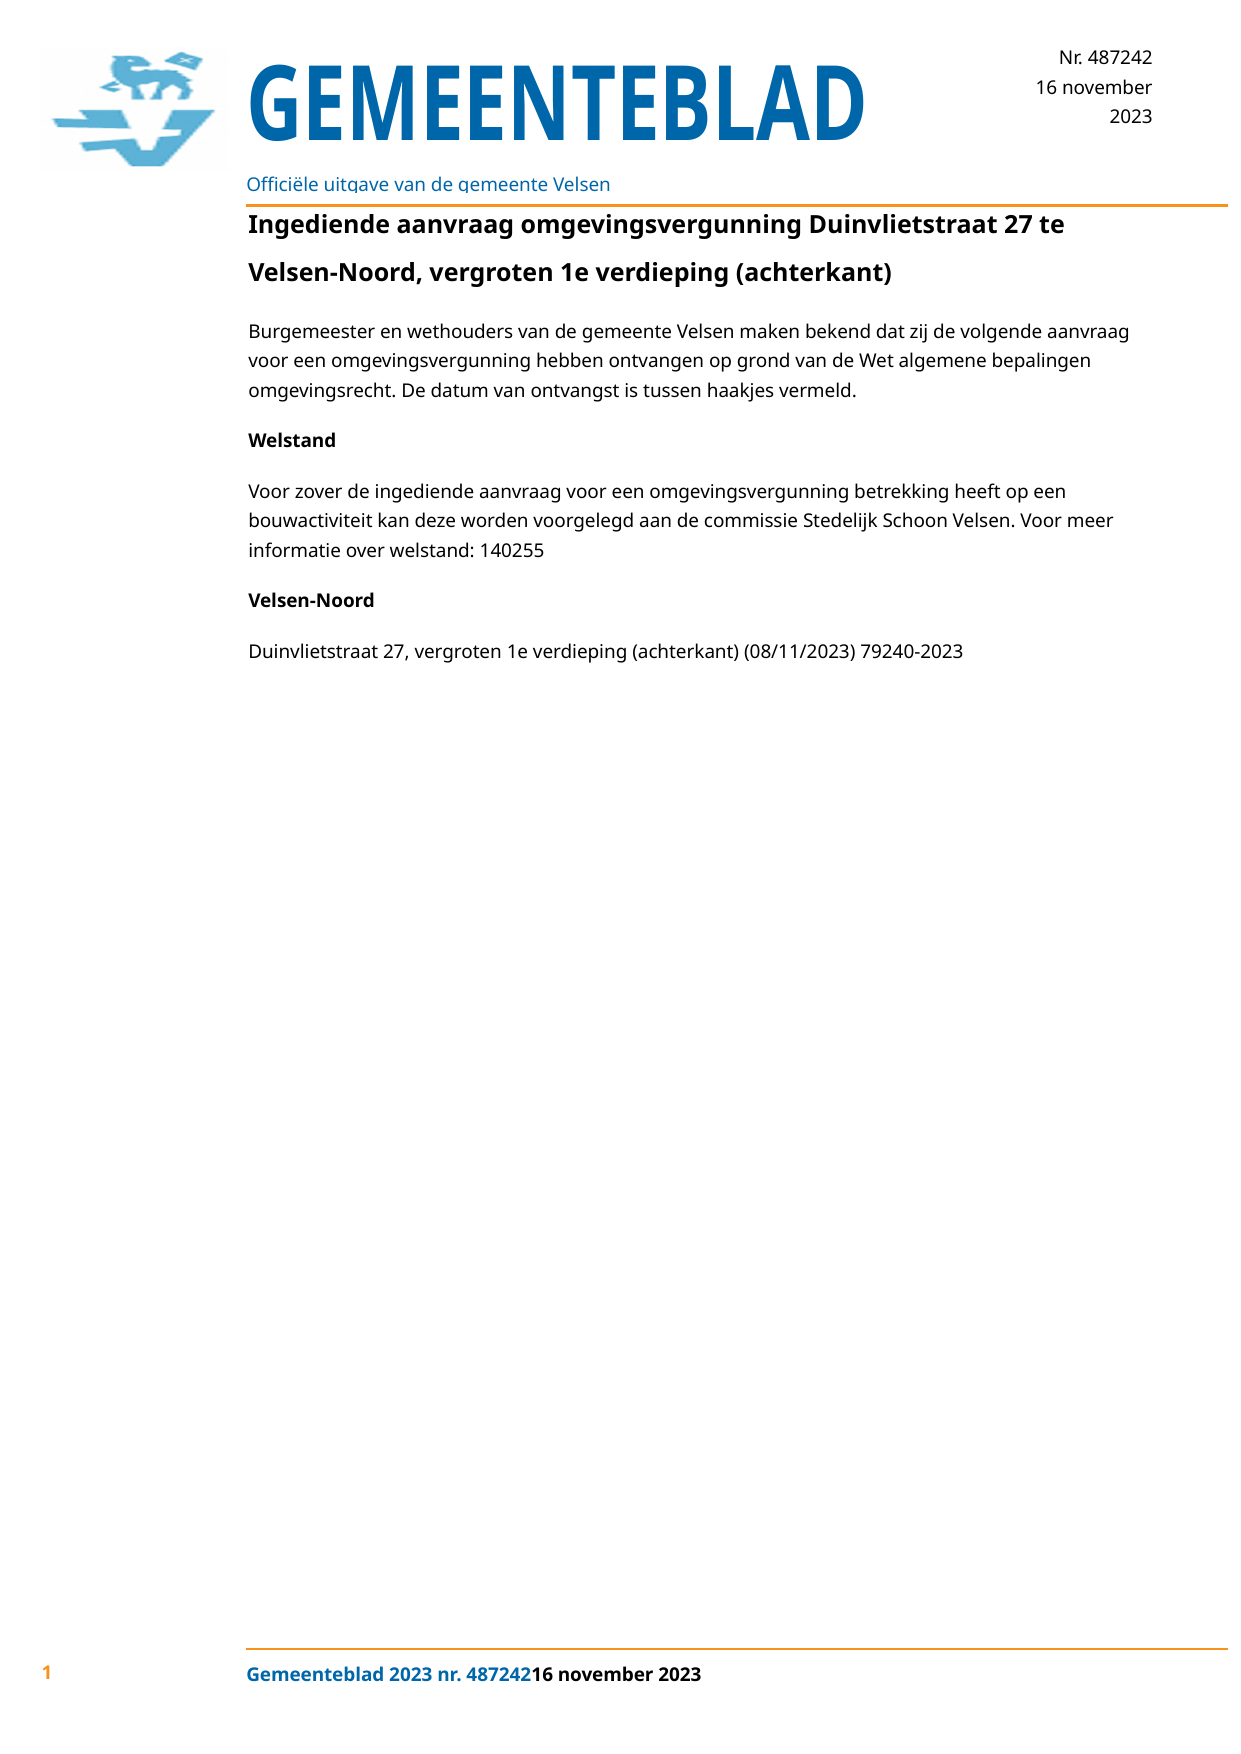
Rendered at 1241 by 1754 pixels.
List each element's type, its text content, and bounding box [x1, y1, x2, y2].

text Voor zover de ingediende aanvraag voor een omgevingsvergunning betrekking heeft op een bouwactiviteit kan deze worden voorgelegd aan de commissie Stedelijk Schoon Velsen. Voor meer informatie over welstand: 140255 [248, 478, 1152, 563]
text Burgemeester en wethouders van de gemeente Velsen maken bekend dat zij de volgende aanvraag voor een omgevingsvergunning hebben ontvangen op grond van de Wet algemene bepalingen omgevingsrecht. De datum van ontvangst is tussen haakjes vermeld. [248, 318, 1152, 403]
picture [41, 47, 231, 172]
text Duinvlietstraat 27, vergroten 1e verdieping (achterkant) (08/11/2023) 79240-2023 [248, 638, 1152, 664]
text Welstand [248, 427, 1152, 453]
text Velsen-Noord [248, 587, 1152, 613]
text Ingediende aanvraag omgevingsvergunning Duinvlietstraat 27 te Velsen-Noord, vergroten 1e verdieping (achterkant) [248, 207, 1152, 288]
